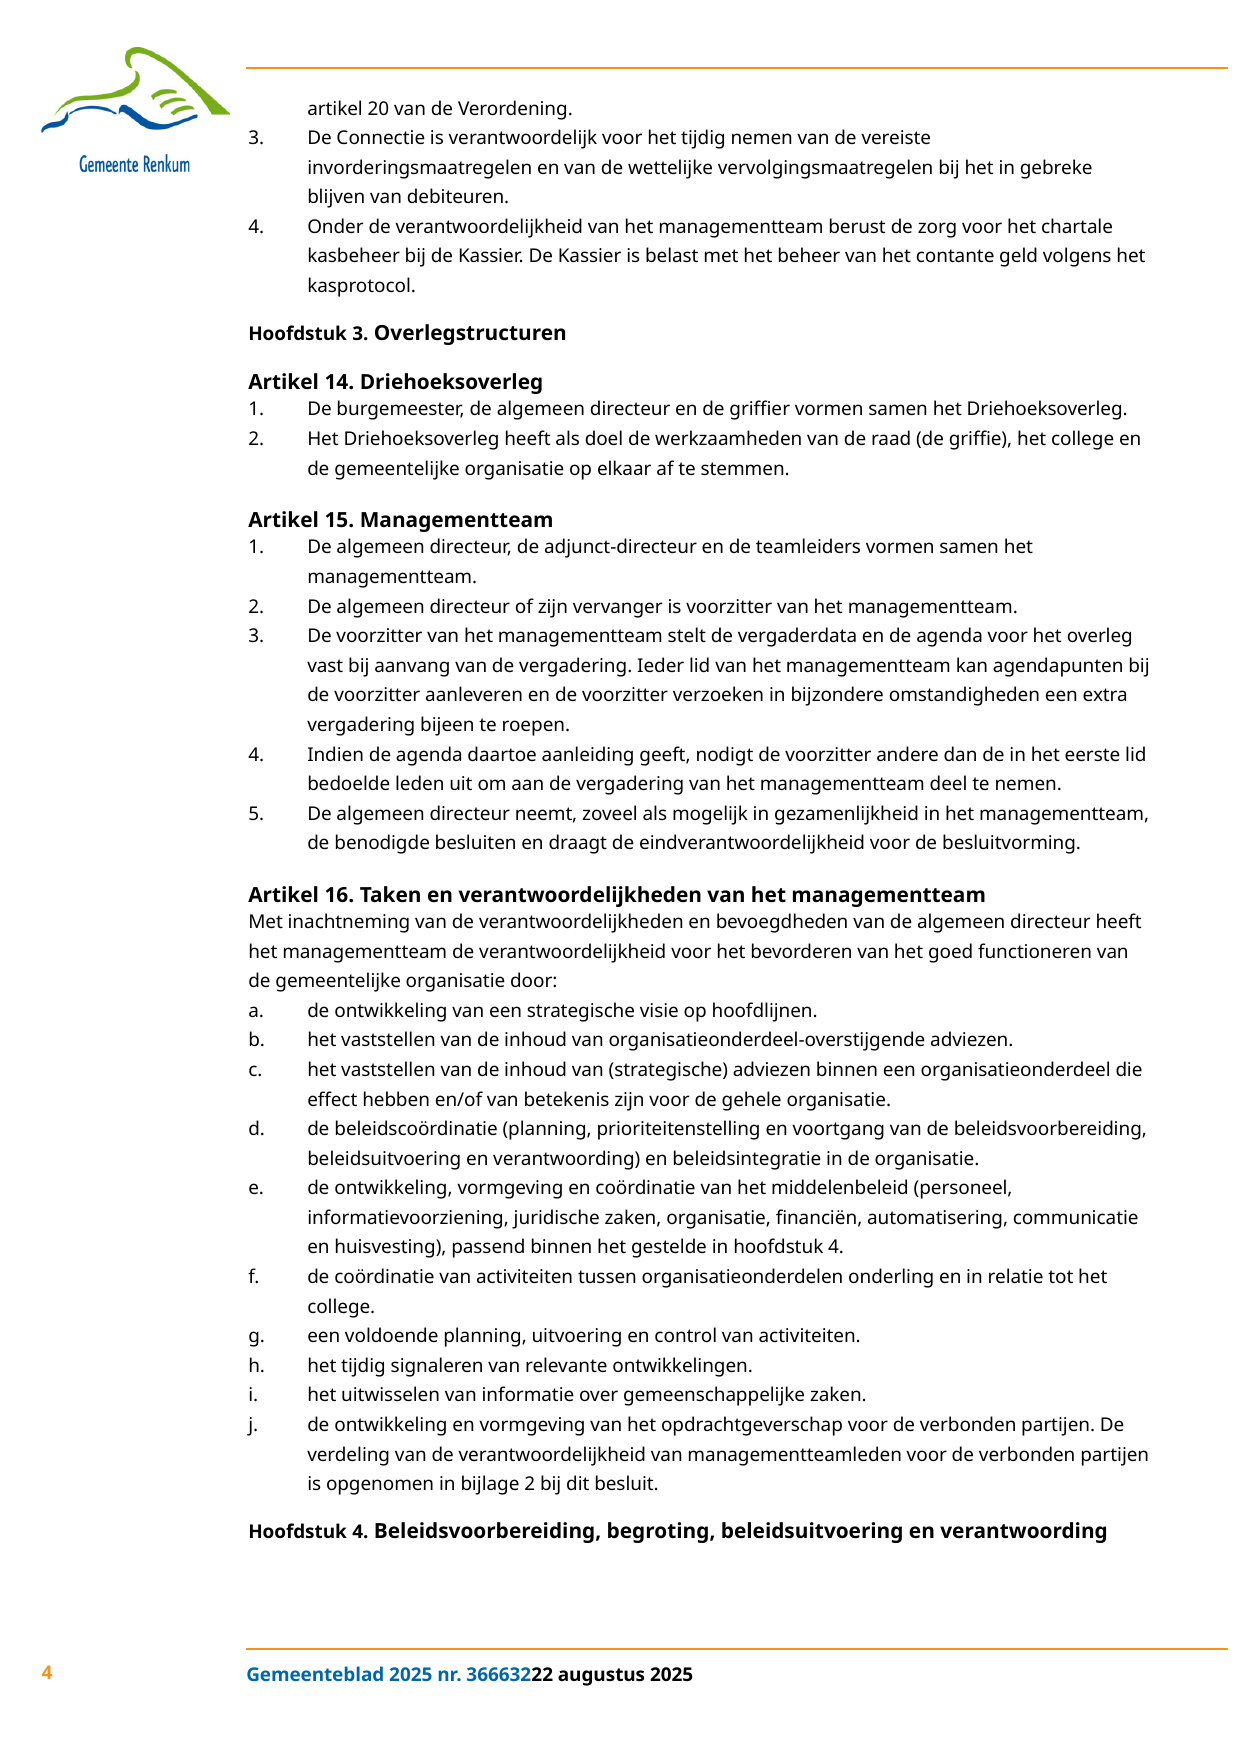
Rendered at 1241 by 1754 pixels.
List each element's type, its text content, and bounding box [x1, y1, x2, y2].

list De burgemeester, de algemeen directeur en de griffier vormen samen het Driehoeksoverleg. [248, 396, 1152, 421]
list De algemeen directeur neemt, zoveel als mogelijk in gezamenlijkheid in het managementteam, de benodigde besluiten en draagt de eindverantwoordelijkheid voor de besluitvorming. [248, 800, 1152, 855]
list Onder de verantwoordelijkheid van het managementteam berust de zorg voor het chartale kasbeheer bij de Kassier. De Kassier is belast met het beheer van het contante geld volgens het kasprotocol. [248, 213, 1152, 298]
text Artikel 16. Taken en verantwoordelijkheden van het managementteam [248, 880, 1152, 908]
text Met inachtneming van de verantwoordelijkheden en bevoegdheden van de algemeen directeur heeft het managementteam de verantwoordelijkheid voor het bevorderen van het goed functioneren van de gemeentelijke organisatie door: [248, 908, 1152, 993]
list Indien de agenda daartoe aanleiding geeft, nodigt de voorzitter andere dan de in het eerste lid bedoelde leden uit om aan de vergadering van het managementteam deel te nemen. [248, 741, 1152, 796]
list het uitwisselen van informatie over gemeenschappelijke zaken. [248, 1382, 1152, 1407]
picture [41, 47, 231, 172]
list de ontwikkeling, vormgeving en coördinatie van het middelenbeleid (personeel, informatievoorziening, juridische zaken, organisatie, financiën, automatisering, communicatie en huisvesting), passend binnen het gestelde in hoofdstuk 4. [248, 1174, 1152, 1259]
text Hoofdstuk 4. Beleidsvoorbereiding, begroting, beleidsuitvoering en verantwoording [248, 1516, 1152, 1544]
list de ontwikkeling en vormgeving van het opdrachtgeverschap voor de verbonden partijen. De verdeling van de verantwoordelijkheid van managementteamleden voor de verbonden partijen is opgenomen in bijlage 2 bij dit besluit. [248, 1411, 1152, 1496]
list de ontwikkeling van een strategische visie op hoofdlijnen. [248, 997, 1152, 1023]
list een voldoende planning, uitvoering en control van activiteiten. [248, 1322, 1152, 1348]
list De voorzitter van het managementteam stelt de vergaderdata en de agenda voor het overleg vast bij aanvang van de vergadering. Ieder lid van het managementteam kan agendapunten bij de voorzitter aanleveren en de voorzitter verzoeken in bijzondere omstandigheden een extra vergadering bijeen te roepen. [248, 622, 1152, 737]
text Hoofdstuk 3. Overlegstructuren [248, 318, 1152, 346]
list Het Driehoeksoverleg heeft als doel de werkzaamheden van de raad (de griffie), het college en de gemeentelijke organisatie op elkaar af te stemmen. [248, 425, 1152, 481]
text Artikel 14. Driehoeksoverleg [248, 367, 1152, 396]
list De algemeen directeur of zijn vervanger is voorzitter van het managementteam. [248, 593, 1152, 618]
list de beleidscoördinatie (planning, prioriteitenstelling en voortgang van de beleidsvoorbereiding, beleidsuitvoering en verantwoording) en beleidsintegratie in de organisatie. [248, 1115, 1152, 1171]
list artikel 20 van de Verordening. [248, 95, 1152, 121]
list de coördinatie van activiteiten tussen organisatieonderdelen onderling en in relatie tot het college. [248, 1263, 1152, 1319]
list het vaststellen van de inhoud van (strategische) adviezen binnen een organisatieonderdeel die effect hebben en/of van betekenis zijn voor de gehele organisatie. [248, 1056, 1152, 1112]
text Artikel 15. Managementteam [248, 505, 1152, 534]
list het vaststellen van de inhoud van organisatieonderdeel-overstijgende adviezen. [248, 1027, 1152, 1052]
list het tijdig signaleren van relevante ontwikkelingen. [248, 1352, 1152, 1378]
list De Connectie is verantwoordelijk voor het tijdig nemen van de vereiste invorderingsmaatregelen en van de wettelijke vervolgingsmaatregelen bij het in gebreke blijven van debiteuren. [248, 124, 1152, 209]
list De algemeen directeur, de adjunct-directeur en de teamleiders vormen samen het managementteam. [248, 534, 1152, 589]
